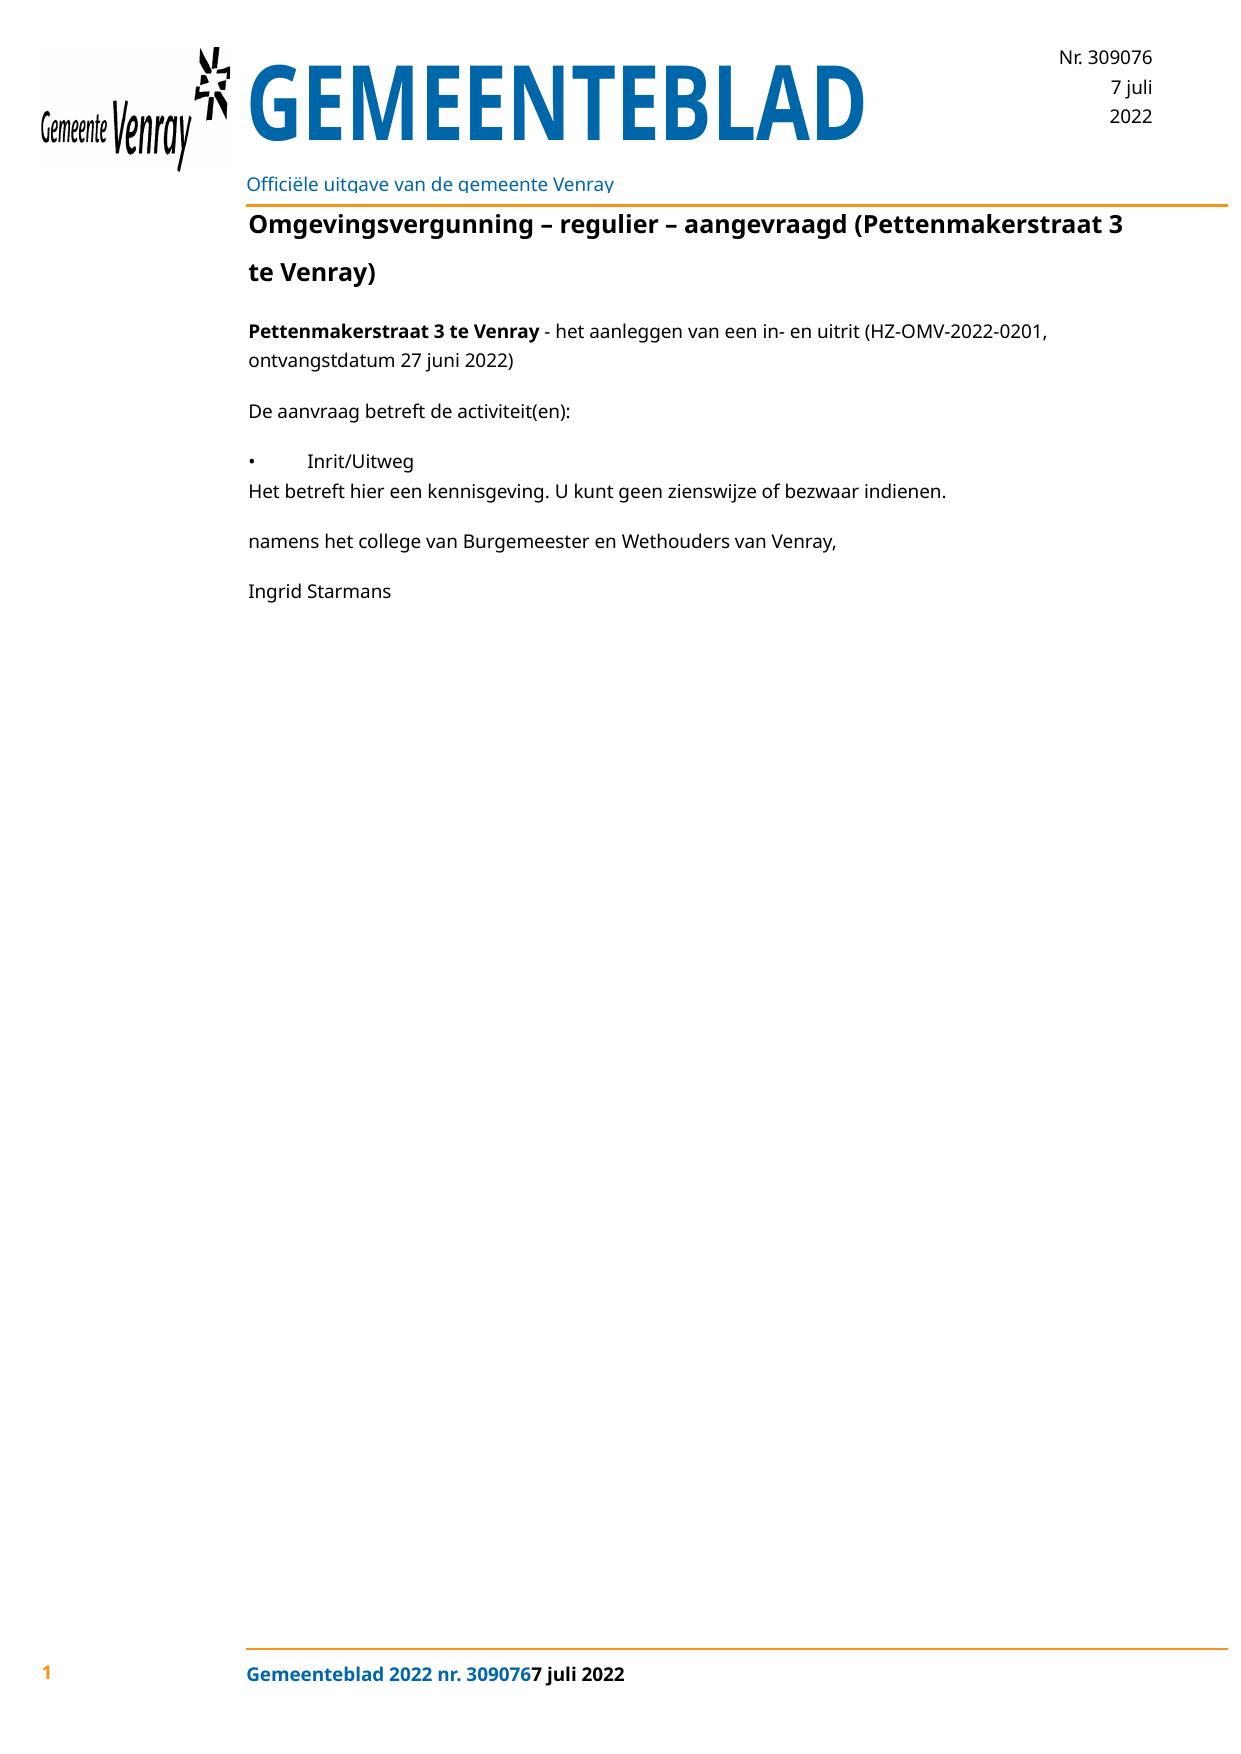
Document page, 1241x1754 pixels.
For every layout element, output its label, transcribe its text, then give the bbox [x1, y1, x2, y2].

text Omgevingsvergunning – regulier – aangevraagd (Pettenmakerstraat 3 te Venray) [248, 207, 1152, 288]
text namens het college van Burgemeester en Wethouders van Venray, [248, 528, 1152, 554]
text Het betreft hier een kennisgeving. U kunt geen zienswijze of bezwaar indienen. [248, 478, 1152, 504]
text Ingrid Starmans [248, 579, 1152, 604]
picture [41, 47, 231, 172]
text De aanvraag betreft de activiteit(en): [248, 398, 1152, 424]
list Inrit/Uitweg [248, 448, 1152, 474]
text Pettenmakerstraat 3 te Venray - het aanleggen van een in- en uitrit (HZ-OMV-2022-0201, ontvangstdatum 27 juni 2022) [248, 318, 1152, 373]
